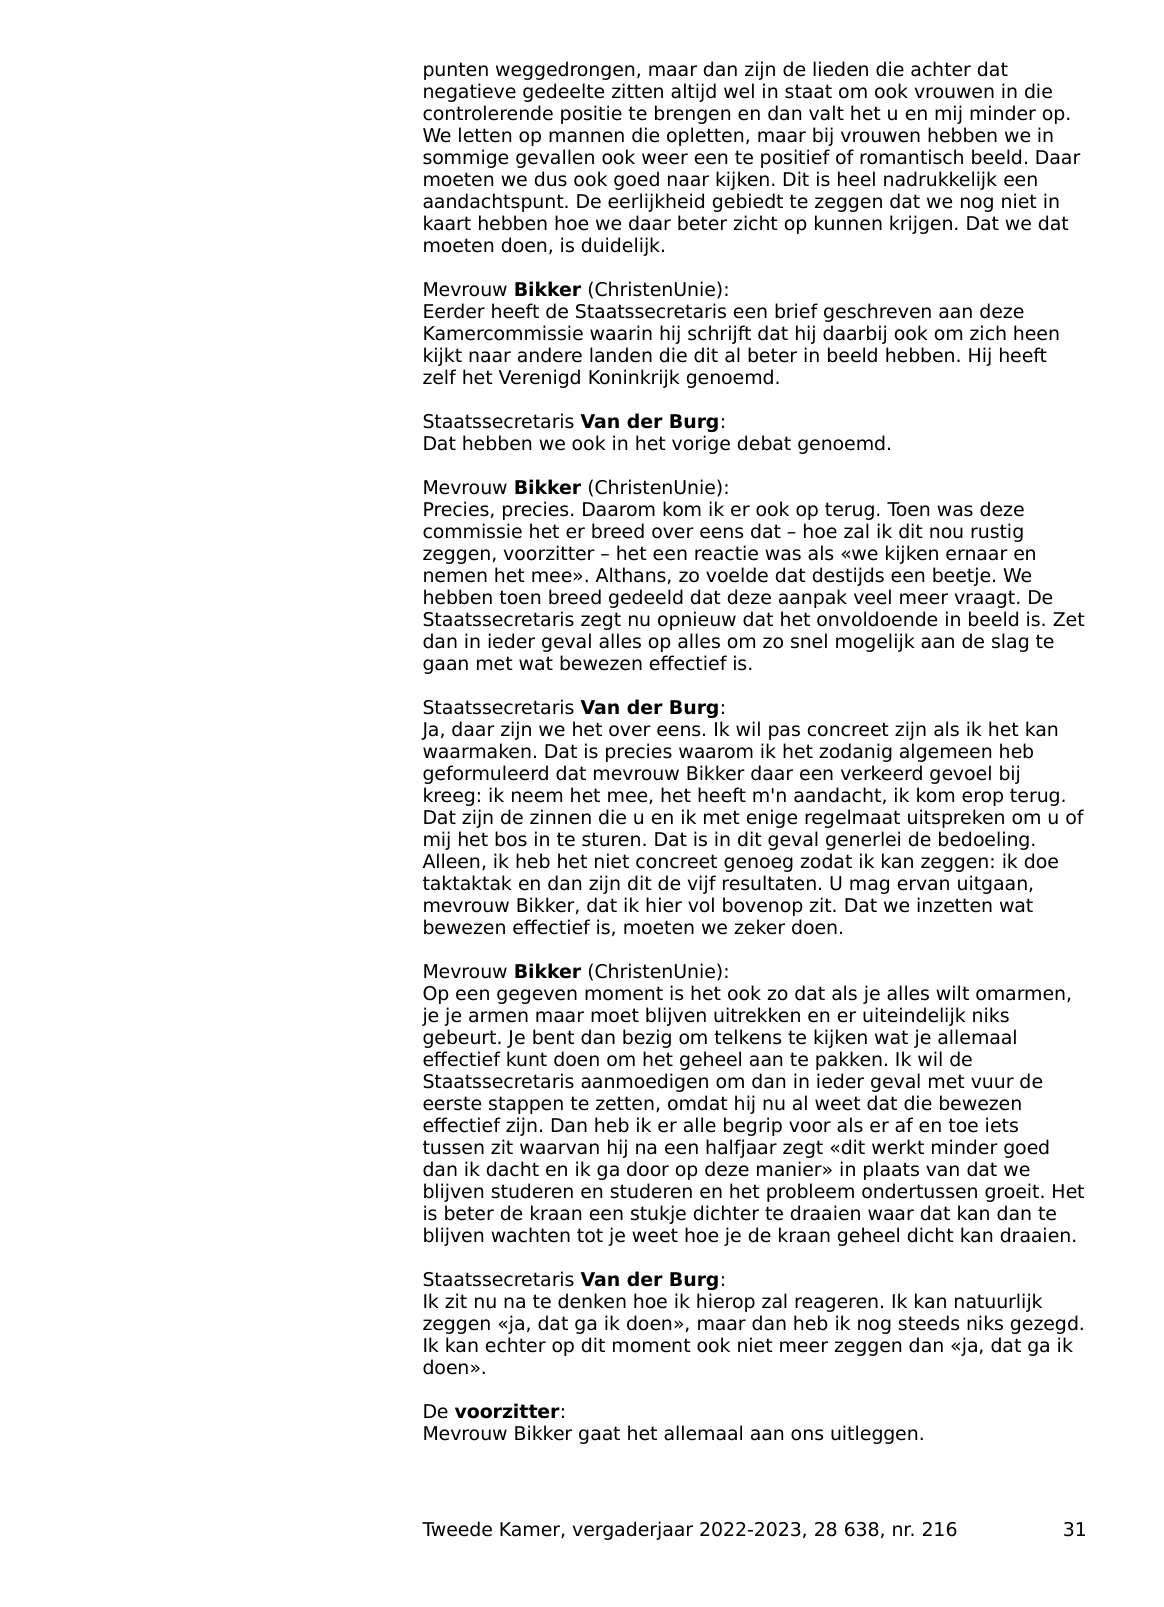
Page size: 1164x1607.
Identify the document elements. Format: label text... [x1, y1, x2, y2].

text Mevrouw Bikker (ChristenUnie): [422, 279, 1087, 301]
text Ik zit nu na te denken hoe ik hierop zal reageren. Ik kan natuurlijk zeggen «ja, dat ga ik doen», maar dan heb ik nog steeds niks gezegd. Ik kan echter op dit moment ook niet meer zeggen dan «ja, dat ga ik doen». [422, 1291, 1087, 1379]
text Mevrouw Bikker (ChristenUnie): [422, 477, 1087, 499]
text Staatssecretaris Van der Burg: [422, 411, 1087, 433]
text De voorzitter: [422, 1401, 1087, 1423]
text Mevrouw Bikker gaat het allemaal aan ons uitleggen. [422, 1423, 1087, 1445]
text Precies, precies. Daarom kom ik er ook op terug. Toen was deze commissie het er breed over eens dat – hoe zal ik dit nou rustig zeggen, voorzitter – het een reactie was als «we kijken ernaar en nemen het mee». Althans, zo voelde dat destijds een beetje. We hebben toen breed gedeeld dat deze aanpak veel meer vraagt. De Staatssecretaris zegt nu opnieuw dat het onvoldoende in beeld is. Zet dan in ieder geval alles op alles om zo snel mogelijk aan de slag te gaan met wat bewezen effectief is. [422, 499, 1087, 675]
text Staatssecretaris Van der Burg: [422, 697, 1087, 719]
text punten weggedrongen, maar dan zijn de lieden die achter dat negatieve gedeelte zitten altijd wel in staat om ook vrouwen in die controlerende positie te brengen en dan valt het u en mij minder op. We letten op mannen die opletten, maar bij vrouwen hebben we in sommige gevallen ook weer een te positief of romantisch beeld. Daar moeten we dus ook goed naar kijken. Dit is heel nadrukkelijk een aandachtspunt. De eerlijkheid gebiedt te zeggen dat we nog niet in kaart hebben hoe we daar beter zicht op kunnen krijgen. Dat we dat moeten doen, is duidelijk. [422, 59, 1087, 257]
text Op een gegeven moment is het ook zo dat als je alles wilt omarmen, je je armen maar moet blijven uitrekken en er uiteindelijk niks gebeurt. Je bent dan bezig om telkens te kijken wat je allemaal effectief kunt doen om het geheel aan te pakken. Ik wil de Staatssecretaris aanmoedigen om dan in ieder geval met vuur de eerste stappen te zetten, omdat hij nu al weet dat die bewezen effectief zijn. Dan heb ik er alle begrip voor als er af en toe iets tussen zit waarvan hij na een halfjaar zegt «dit werkt minder goed dan ik dacht en ik ga door op deze manier» in plaats van dat we blijven studeren en studeren en het probleem ondertussen groeit. Het is beter de kraan een stukje dichter te draaien waar dat kan dan te blijven wachten tot je weet hoe je de kraan geheel dicht kan draaien. [422, 983, 1087, 1247]
text Dat hebben we ook in het vorige debat genoemd. [422, 433, 1087, 455]
text Ja, daar zijn we het over eens. Ik wil pas concreet zijn als ik het kan waarmaken. Dat is precies waarom ik het zodanig algemeen heb geformuleerd dat mevrouw Bikker daar een verkeerd gevoel bij kreeg: ik neem het mee, het heeft m'n aandacht, ik kom erop terug. Dat zijn de zinnen die u en ik met enige regelmaat uitspreken om u of mij het bos in te sturen. Dat is in dit geval generlei de bedoeling. Alleen, ik heb het niet concreet genoeg zodat ik kan zeggen: ik doe taktaktak en dan zijn dit de vijf resultaten. U mag ervan uitgaan, mevrouw Bikker, dat ik hier vol bovenop zit. Dat we inzetten wat bewezen effectief is, moeten we zeker doen. [422, 719, 1087, 939]
text Eerder heeft de Staatssecretaris een brief geschreven aan deze Kamercommissie waarin hij schrijft dat hij daarbij ook om zich heen kijkt naar andere landen die dit al beter in beeld hebben. Hij heeft zelf het Verenigd Koninkrijk genoemd. [422, 301, 1087, 389]
text Staatssecretaris Van der Burg: [422, 1269, 1087, 1291]
text Mevrouw Bikker (ChristenUnie): [422, 961, 1087, 983]
